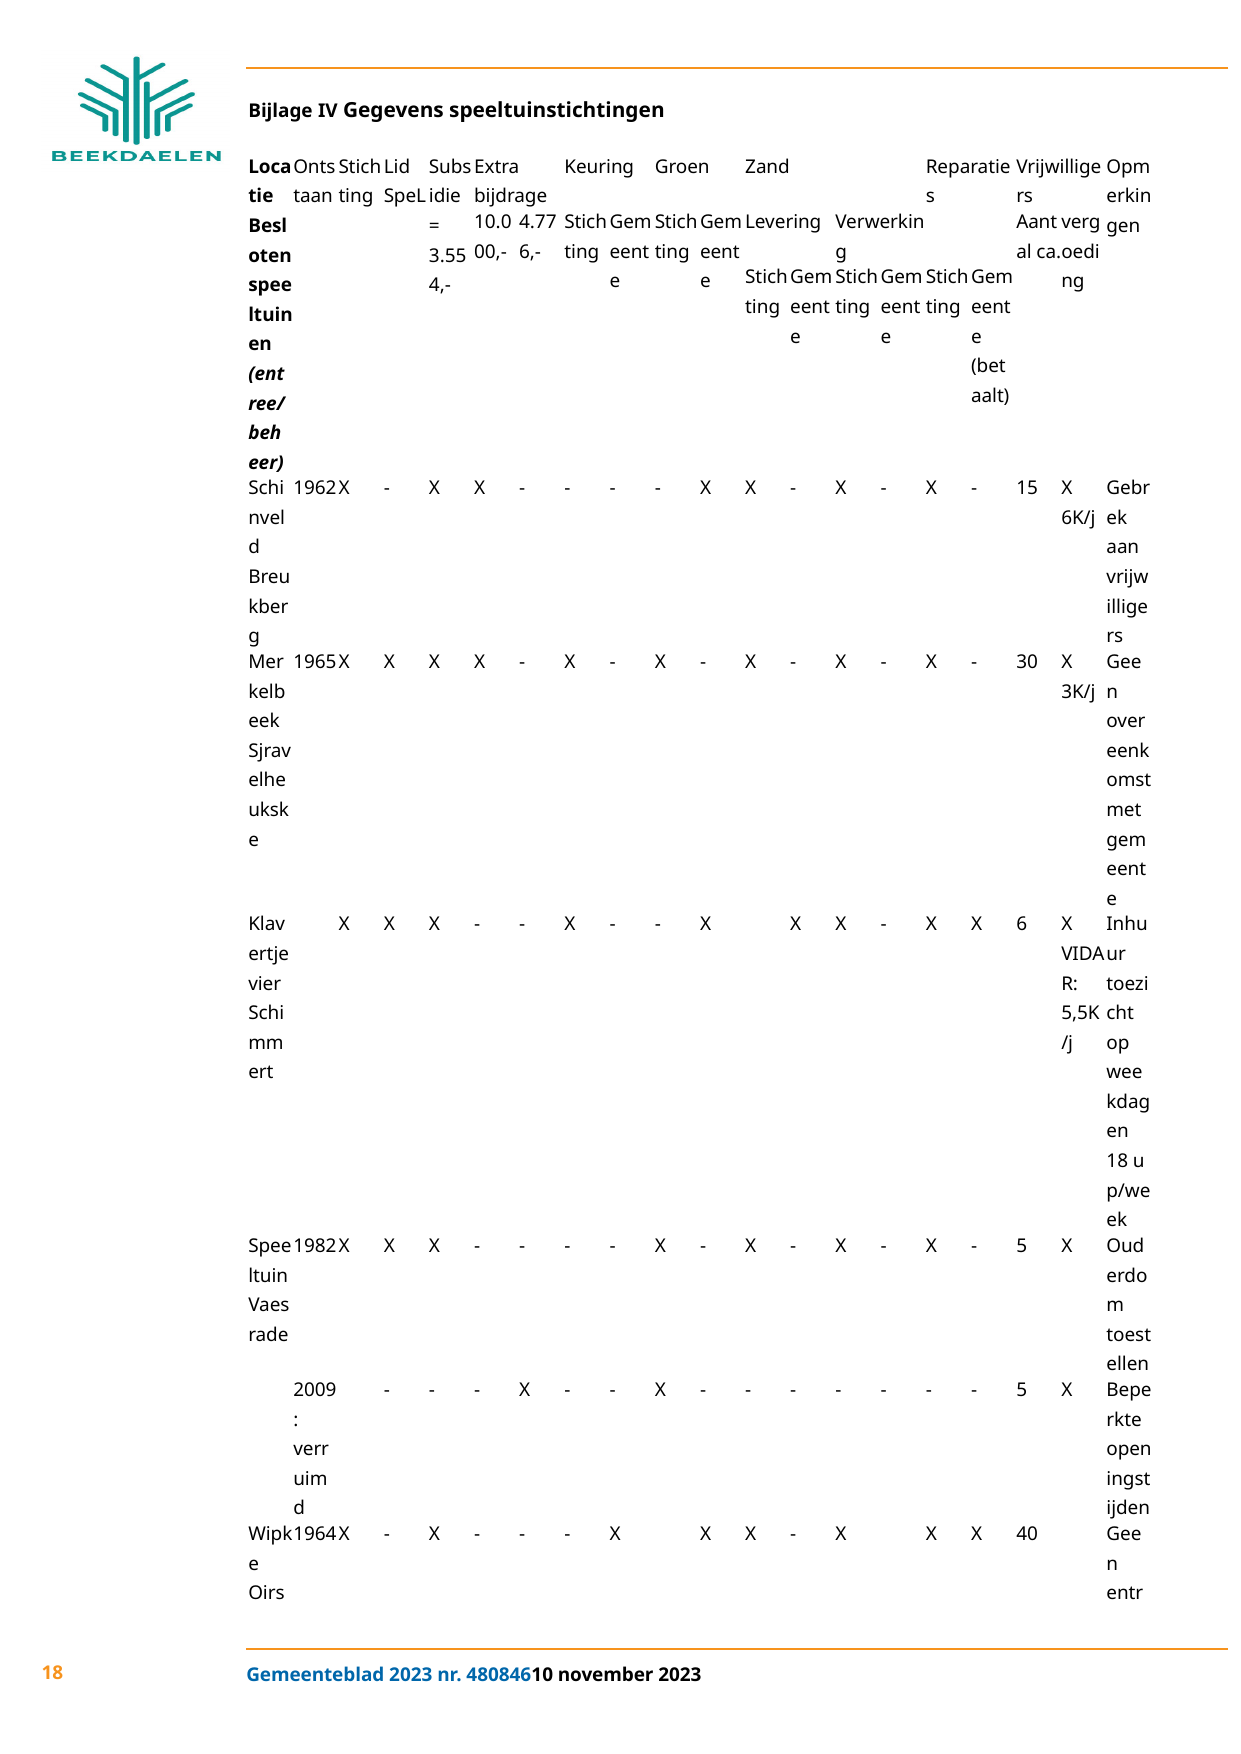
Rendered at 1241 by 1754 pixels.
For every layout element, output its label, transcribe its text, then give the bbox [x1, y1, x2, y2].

table_cell - [700, 1232, 745, 1376]
table_cell - [835, 1376, 880, 1520]
table_cell X [655, 648, 700, 911]
table_cell - [384, 475, 429, 648]
table_cell - [745, 1376, 790, 1520]
table_cell - [880, 1232, 926, 1376]
table_cell - [519, 648, 564, 911]
table_cell X 6K/j [1061, 475, 1106, 648]
text Bijlage IV Gegevens speeltuinstichtingen [248, 95, 1152, 123]
table_cell X [338, 1520, 383, 1605]
table_header Opmerkingen [1106, 153, 1152, 474]
table_cell Beperkte openingstijden [1106, 1376, 1152, 1520]
table_cell Geen entr [1106, 1520, 1152, 1605]
table_cell 6 [1016, 911, 1061, 1232]
table_cell X [338, 1232, 383, 1376]
table_cell X [1061, 1376, 1106, 1520]
table_cell [293, 911, 338, 1232]
table_cell X [926, 648, 971, 911]
table_cell X [700, 1520, 745, 1605]
table_cell - [609, 1232, 654, 1376]
table_cell X [745, 1520, 790, 1605]
table_cell X [926, 475, 971, 648]
table_cell - [655, 475, 700, 648]
table_cell X [429, 1520, 474, 1605]
table_cell [338, 1376, 383, 1520]
table_cell X [926, 911, 971, 1232]
table_cell Gemeente [609, 208, 654, 474]
table_header Vrijwilligers [1016, 153, 1106, 208]
table_cell X [519, 1376, 564, 1520]
table_header Stichting [338, 153, 383, 474]
table_header Lid SpeL [384, 153, 429, 474]
table_cell X [835, 648, 880, 911]
table_cell Gemeente [790, 264, 835, 474]
table_cell - [790, 1232, 835, 1376]
table_cell - [564, 1376, 609, 1520]
table_cell Gemeente [700, 208, 745, 474]
table_cell 1965 [293, 648, 338, 911]
table_cell Stichting [564, 208, 609, 474]
table_cell - [519, 1520, 564, 1605]
table_cell - [700, 648, 745, 911]
table_cell X [338, 648, 383, 911]
table_cell X [835, 1520, 880, 1605]
table_header Zand [745, 153, 926, 208]
table_cell - [926, 1376, 971, 1520]
table_cell Klavertje vier Schimmert [248, 911, 293, 1232]
table_cell - [971, 648, 1016, 911]
table_cell X [971, 911, 1016, 1232]
table_header Extra bijdrage [474, 153, 564, 208]
table_cell - [384, 1520, 429, 1605]
table_cell X [609, 1520, 654, 1605]
table_cell - [609, 475, 654, 648]
table_cell - [790, 475, 835, 648]
table_cell Stichting [745, 264, 790, 474]
table_cell - [429, 1376, 474, 1520]
table_cell X [700, 911, 745, 1232]
table_cell 1962 [293, 475, 338, 648]
table_cell X [971, 1520, 1016, 1605]
table_cell X [790, 911, 835, 1232]
picture [41, 47, 231, 172]
table_cell - [474, 1232, 519, 1376]
table_cell - [564, 1232, 609, 1376]
table_cell Wipke Oirs [248, 1520, 293, 1605]
table_cell - [609, 648, 654, 911]
table_cell - [609, 911, 654, 1232]
table_cell X [429, 1232, 474, 1376]
table_cell Gemeente [880, 264, 926, 474]
table_header Subsidie = 3.554,- [429, 153, 474, 474]
table_cell X [1061, 1232, 1106, 1376]
table_cell - [474, 1520, 519, 1605]
table_cell X [835, 911, 880, 1232]
table_cell X [429, 475, 474, 648]
table_cell [1061, 1520, 1106, 1605]
table_cell X VIDAR: 5,5K/j [1061, 911, 1106, 1232]
table_cell X [926, 1232, 971, 1376]
table_cell - [519, 475, 564, 648]
table_cell 2009: verruimd [293, 1376, 338, 1520]
table_cell 4.776,- [519, 208, 564, 474]
table_cell - [971, 475, 1016, 648]
table_cell Aantal ca. [1016, 208, 1061, 474]
table_cell 5 [1016, 1376, 1061, 1520]
table_cell X [384, 648, 429, 911]
table_cell X [429, 648, 474, 911]
table_cell X [835, 475, 880, 648]
table_cell X [745, 648, 790, 911]
table_cell - [474, 911, 519, 1232]
table_cell [655, 1520, 700, 1605]
table_cell X [564, 648, 609, 911]
table_cell Inhuur toezicht op weekdagen 18 u p/week [1106, 911, 1152, 1232]
table_cell X [474, 648, 519, 911]
table_cell Stichting [926, 264, 971, 474]
table_cell - [880, 911, 926, 1232]
table_header Keuring [564, 153, 654, 208]
table_cell Stichting [835, 264, 880, 474]
table_cell X 3K/j [1061, 648, 1106, 911]
table_cell [880, 1520, 926, 1605]
table_cell 1964 [293, 1520, 338, 1605]
table_header Ontstaan [293, 153, 338, 474]
table_cell 30 [1016, 648, 1061, 911]
table_cell X [338, 911, 383, 1232]
table_cell - [790, 1376, 835, 1520]
table_cell 15 [1016, 475, 1061, 648]
table_cell - [519, 911, 564, 1232]
table_cell Schinveld Breukberg [248, 475, 293, 648]
table_cell 40 [1016, 1520, 1061, 1605]
table_cell X [835, 1232, 880, 1376]
table_cell X [745, 475, 790, 648]
table_cell Verwerking [835, 208, 926, 264]
table_cell X [384, 911, 429, 1232]
table_cell Geen overeenkomst met gemeente [1106, 648, 1152, 911]
table_cell - [519, 1232, 564, 1376]
table_cell Stichting [655, 208, 700, 474]
table_header Reparaties [926, 153, 1016, 264]
table_cell - [971, 1232, 1016, 1376]
table_cell X [474, 475, 519, 648]
table_cell X [338, 475, 383, 648]
table_cell - [655, 911, 700, 1232]
table_cell - [384, 1376, 429, 1520]
table_cell - [564, 1520, 609, 1605]
table_cell - [790, 648, 835, 911]
table_cell - [971, 1376, 1016, 1520]
table_cell - [564, 475, 609, 648]
table_header Locatie Besloten speeltuinen (entree/beheer) [248, 153, 293, 474]
table_cell - [880, 1376, 926, 1520]
table_cell Merkelbeek Sjravelheukske [248, 648, 293, 911]
table_cell - [790, 1520, 835, 1605]
table_cell [745, 911, 790, 1232]
table_cell Gemeente (betaalt) [971, 264, 1016, 474]
table_cell - [609, 1376, 654, 1520]
table_cell X [564, 911, 609, 1232]
table_cell X [745, 1232, 790, 1376]
table_cell - [700, 1376, 745, 1520]
table_cell Gebrek aan vrijwilligers [1106, 475, 1152, 648]
table_cell X [384, 1232, 429, 1376]
table_cell - [880, 648, 926, 911]
table_cell 1982 [293, 1232, 338, 1376]
table_cell X [429, 911, 474, 1232]
table_cell - [474, 1376, 519, 1520]
table_cell X [655, 1376, 700, 1520]
table_cell Ouderdom toestellen [1106, 1232, 1152, 1376]
table_cell X [655, 1232, 700, 1376]
table_cell 10.000,- [474, 208, 519, 474]
table_cell X [926, 1520, 971, 1605]
table_cell X [700, 475, 745, 648]
table_cell Levering [745, 208, 835, 264]
table_header Groen [655, 153, 745, 208]
table_cell vergoeding [1061, 208, 1106, 474]
table_cell 5 [1016, 1232, 1061, 1376]
table_cell - [880, 475, 926, 648]
table_cell Speeltuin Vaesrade [248, 1232, 293, 1520]
